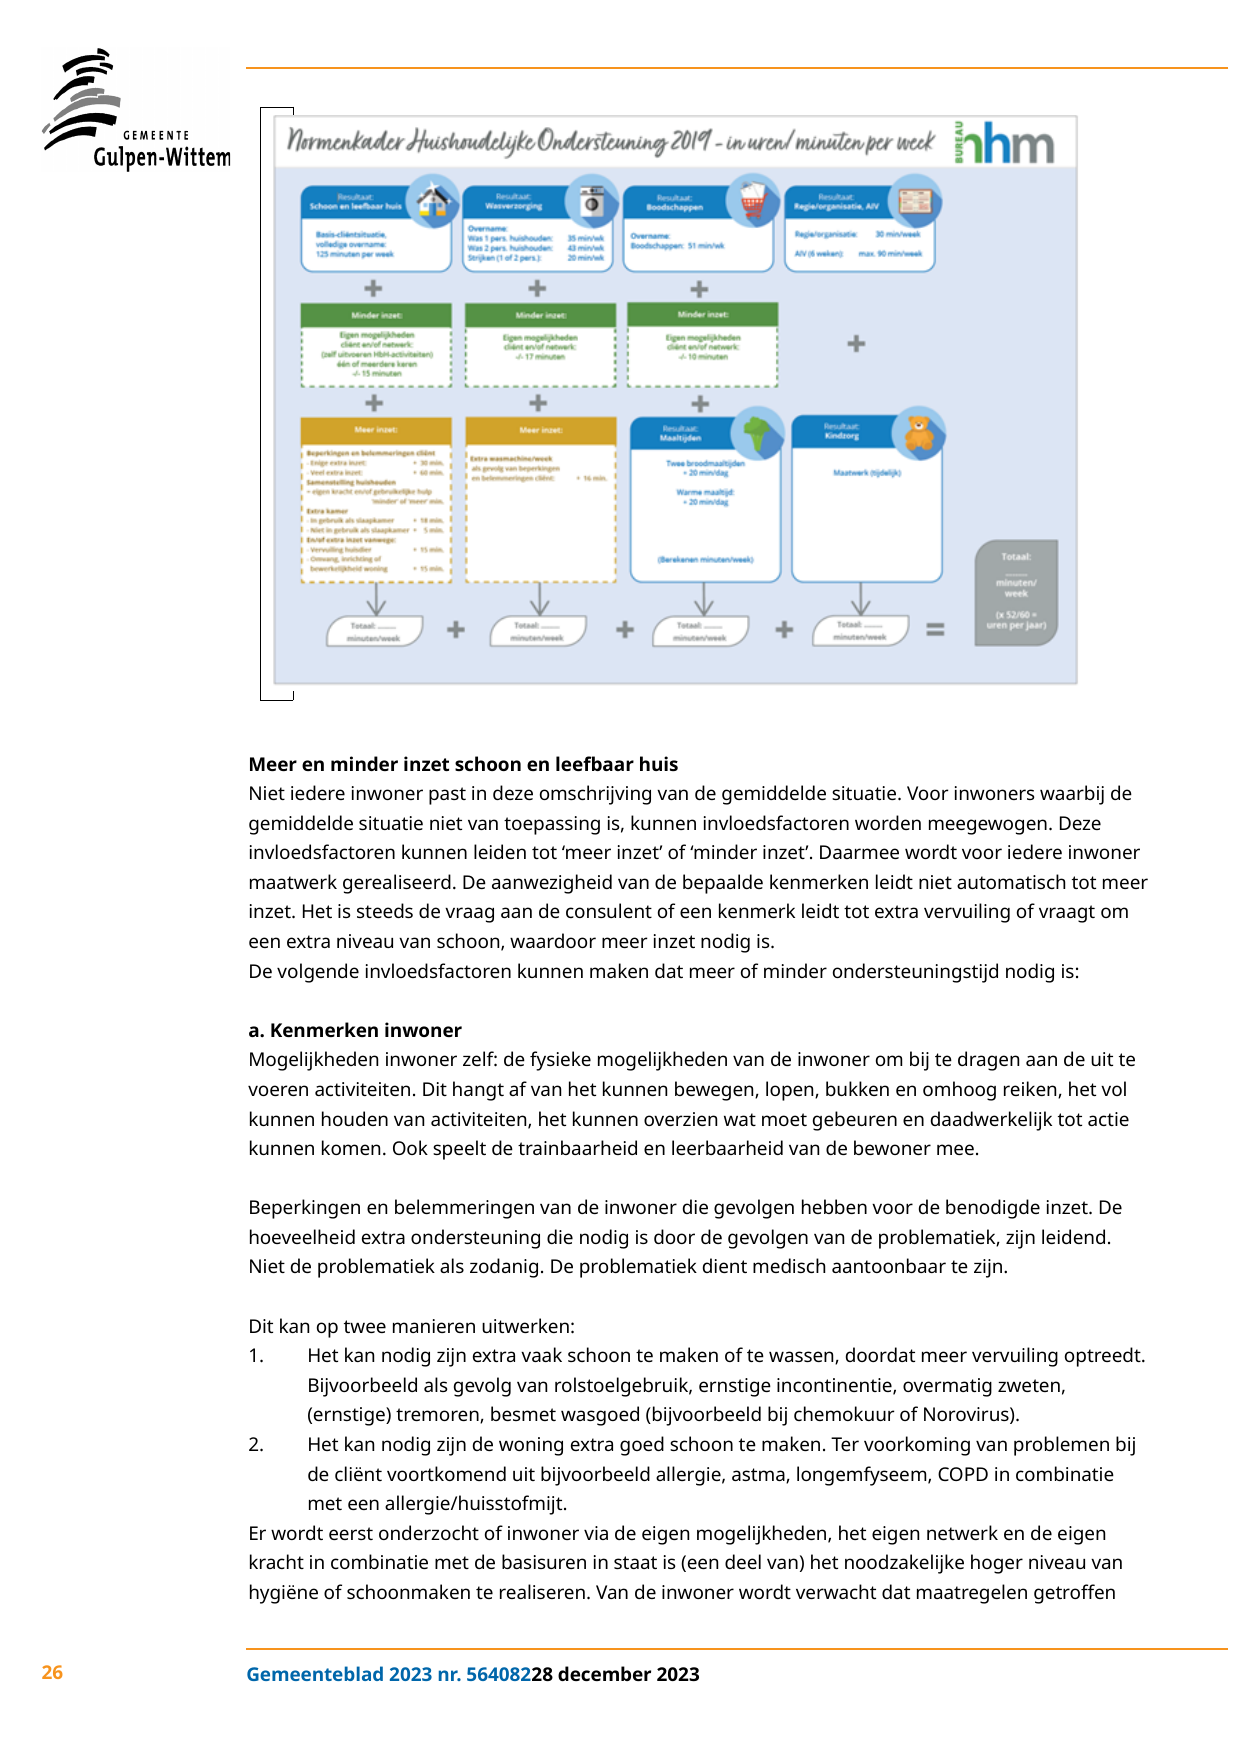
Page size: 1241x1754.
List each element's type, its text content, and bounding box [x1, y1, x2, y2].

text Er wordt eerst onderzocht of inwoner via de eigen mogelijkheden, het eigen netwerk en de eigen kracht in combinatie met de basisuren in staat is (een deel van) het noodzakelijke hoger niveau van hygiëne of schoonmaken te realiseren. Van de inwoner wordt verwacht dat maatregelen getroffen [248, 1520, 1152, 1605]
picture [268, 115, 1096, 691]
text Meer en minder inzet schoon en leefbaar huis [248, 751, 1152, 776]
text Dit kan op twee manieren uitwerken: [248, 1313, 1152, 1338]
text De volgende invloedsfactoren kunnen maken dat meer of minder ondersteuningstijd nodig is: [248, 958, 1152, 983]
text a. Kenmerken inwoner [248, 1017, 1152, 1043]
text Mogelijkheden inwoner zelf: de fysieke mogelijkheden van de inwoner om bij te dragen aan de uit te voeren activiteiten. Dit hangt af van het kunnen bewegen, lopen, bukken en omhoog reiken, het vol kunnen houden van activiteiten, het kunnen overzien wat moet gebeuren en daadwerkelijk tot actie kunnen komen. Ook speelt de trainbaarheid en leerbaarheid van de bewoner mee. [248, 1047, 1152, 1161]
text Beperkingen en belemmeringen van de inwoner die gevolgen hebben voor de benodigde inzet. De hoeveelheid extra ondersteuning die nodig is door de gevolgen van de problematiek, zijn leidend. Niet de problematiek als zodanig. De problematiek dient medisch aantoonbaar te zijn. [248, 1194, 1152, 1279]
list Het kan nodig zijn de woning extra goed schoon te maken. Ter voorkoming van problemen bij de cliënt voortkomend uit bijvoorbeeld allergie, astma, longemfyseem, COPD in combinatie met een allergie/huisstofmijt. [248, 1431, 1152, 1516]
text Niet iedere inwoner past in deze omschrijving van de gemiddelde situatie. Voor inwoners waarbij de gemiddelde situatie niet van toepassing is, kunnen invloedsfactoren worden meegewogen. Deze invloedsfactoren kunnen leiden tot ‘meer inzet’ of ‘minder inzet’. Daarmee wordt voor iedere inwoner maatwerk gerealiseerd. De aanwezigheid van de bepaalde kenmerken leidt niet automatisch tot meer inzet. Het is steeds de vraag aan de consulent of een kenmerk leidt tot extra vervuiling of vraagt om een extra niveau van schoon, waardoor meer inzet nodig is. [248, 780, 1152, 954]
list Het kan nodig zijn extra vaak schoon te maken of te wassen, doordat meer vervuiling optreedt. Bijvoorbeeld als gevolg van rolstoelgebruik, ernstige incontinentie, overmatig zweten, (ernstige) tremoren, besmet wasgoed (bijvoorbeeld bij chemokuur of Norovirus). [248, 1342, 1152, 1427]
picture [41, 47, 231, 172]
